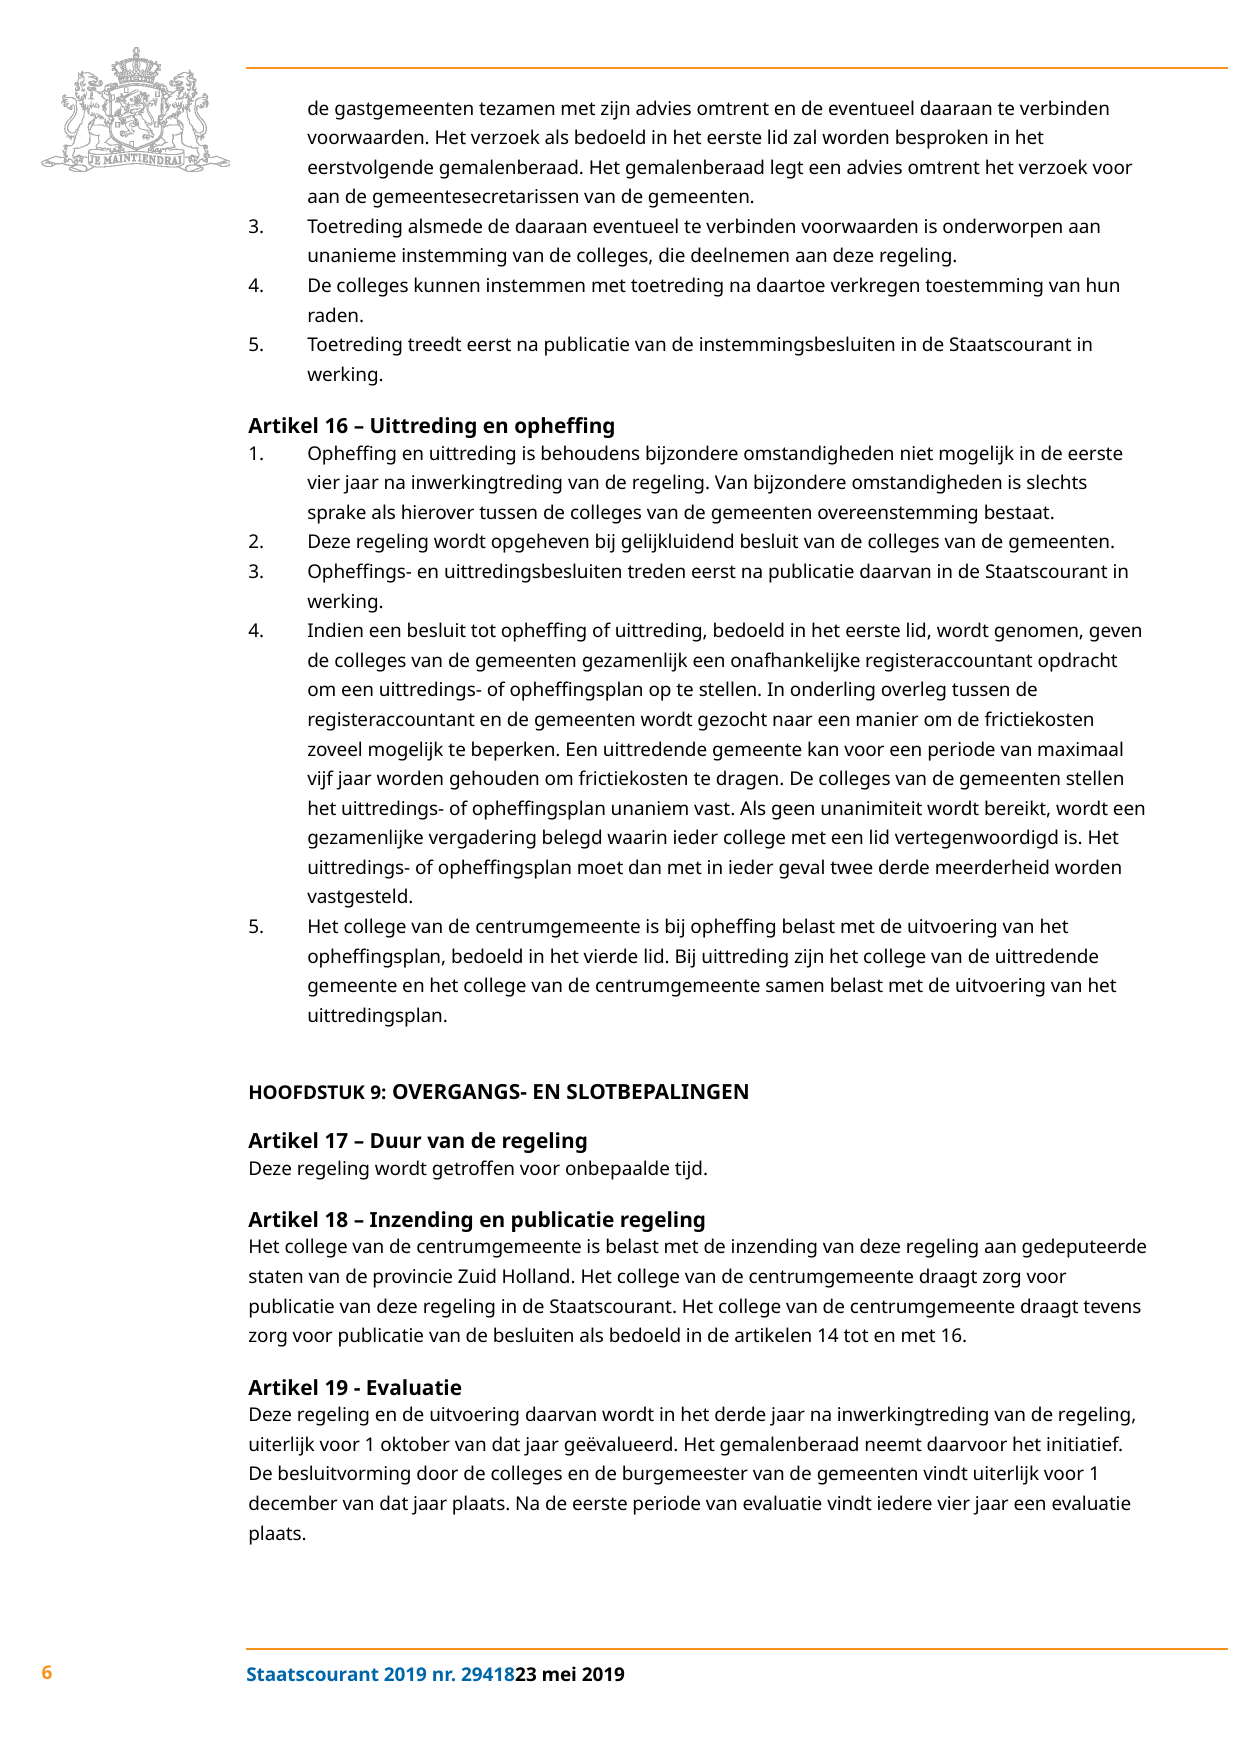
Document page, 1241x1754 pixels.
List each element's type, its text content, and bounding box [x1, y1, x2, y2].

text Artikel 17 – Duur van de regeling [248, 1126, 1152, 1155]
list De colleges kunnen instemmen met toetreding na daartoe verkregen toestemming van hun raden. [248, 272, 1152, 328]
text Het college van de centrumgemeente is belast met de inzending van deze regeling aan gedeputeerde staten van de provincie Zuid Holland. Het college van de centrumgemeente draagt zorg voor publicatie van deze regeling in de Staatscourant. Het college van de centrumgemeente draagt tevens zorg voor publicatie van de besluiten als bedoeld in de artikelen 14 tot en met 16. [248, 1234, 1152, 1348]
list Toetreding treedt eerst na publicatie van de instemmingsbesluiten in de Staatscourant in werking. [248, 331, 1152, 387]
text Artikel 19 - Evaluatie [248, 1373, 1152, 1401]
picture [41, 47, 231, 172]
text Artikel 18 – Inzending en publicatie regeling [248, 1205, 1152, 1234]
list Opheffing en uittreding is behoudens bijzondere omstandigheden niet mogelijk in de eerste vier jaar na inwerkingtreding van de regeling. Van bijzondere omstandigheden is slechts sprake als hierover tussen de colleges van de gemeenten overeenstemming bestaat. [248, 440, 1152, 525]
list Indien een besluit tot opheffing of uittreding, bedoeld in het eerste lid, wordt genomen, geven de colleges van de gemeenten gezamenlijk een onafhankelijke registeraccountant opdracht om een uittredings- of opheffingsplan op te stellen. In onderling overleg tussen de registeraccountant en de gemeenten wordt gezocht naar een manier om de frictiekosten zoveel mogelijk te beperken. Een uittredende gemeente kan voor een periode van maximaal vijf jaar worden gehouden om frictiekosten te dragen. De colleges van de gemeenten stellen het uittredings- of opheffingsplan unaniem vast. Als geen unanimiteit wordt bereikt, wordt een gezamenlijke vergadering belegd waarin ieder college met een lid vertegenwoordigd is. Het uittredings- of opheffingsplan moet dan met in ieder geval twee derde meerderheid worden vastgesteld. [248, 617, 1152, 909]
list Deze regeling wordt opgeheven bij gelijkluidend besluit van de colleges van de gemeenten. [248, 529, 1152, 554]
list Toetreding alsmede de daaraan eventueel te verbinden voorwaarden is onderworpen aan unanieme instemming van de colleges, die deelnemen aan deze regeling. [248, 213, 1152, 268]
list Opheffings- en uittredingsbesluiten treden eerst na publicatie daarvan in de Staatscourant in werking. [248, 558, 1152, 613]
text Deze regeling wordt getroffen voor onbepaalde tijd. [248, 1155, 1152, 1181]
text Deze regeling en de uitvoering daarvan wordt in het derde jaar na inwerkingtreding van de regeling, uiterlijk voor 1 oktober van dat jaar geëvalueerd. Het gemalenberaad neemt daarvoor het initiatief. De besluitvorming door de colleges en de burgemeester van de gemeenten vindt uiterlijk voor 1 december van dat jaar plaats. Na de eerste periode van evaluatie vindt iedere vier jaar een evaluatie plaats. [248, 1401, 1152, 1545]
text HOOFDSTUK 9: OVERGANGS- EN SLOTBEPALINGEN [248, 1077, 1152, 1106]
list de gastgemeenten tezamen met zijn advies omtrent en de eventueel daaraan te verbinden voorwaarden. Het verzoek als bedoeld in het eerste lid zal worden besproken in het eerstvolgende gemalenberaad. Het gemalenberaad legt een advies omtrent het verzoek voor aan de gemeentesecretarissen van de gemeenten. [248, 95, 1152, 209]
list Het college van de centrumgemeente is bij opheffing belast met de uitvoering van het opheffingsplan, bedoeld in het vierde lid. Bij uittreding zijn het college van de uittredende gemeente en het college van de centrumgemeente samen belast met de uitvoering van het uittredingsplan. [248, 913, 1152, 1028]
text Artikel 16 – Uittreding en opheffing [248, 411, 1152, 440]
